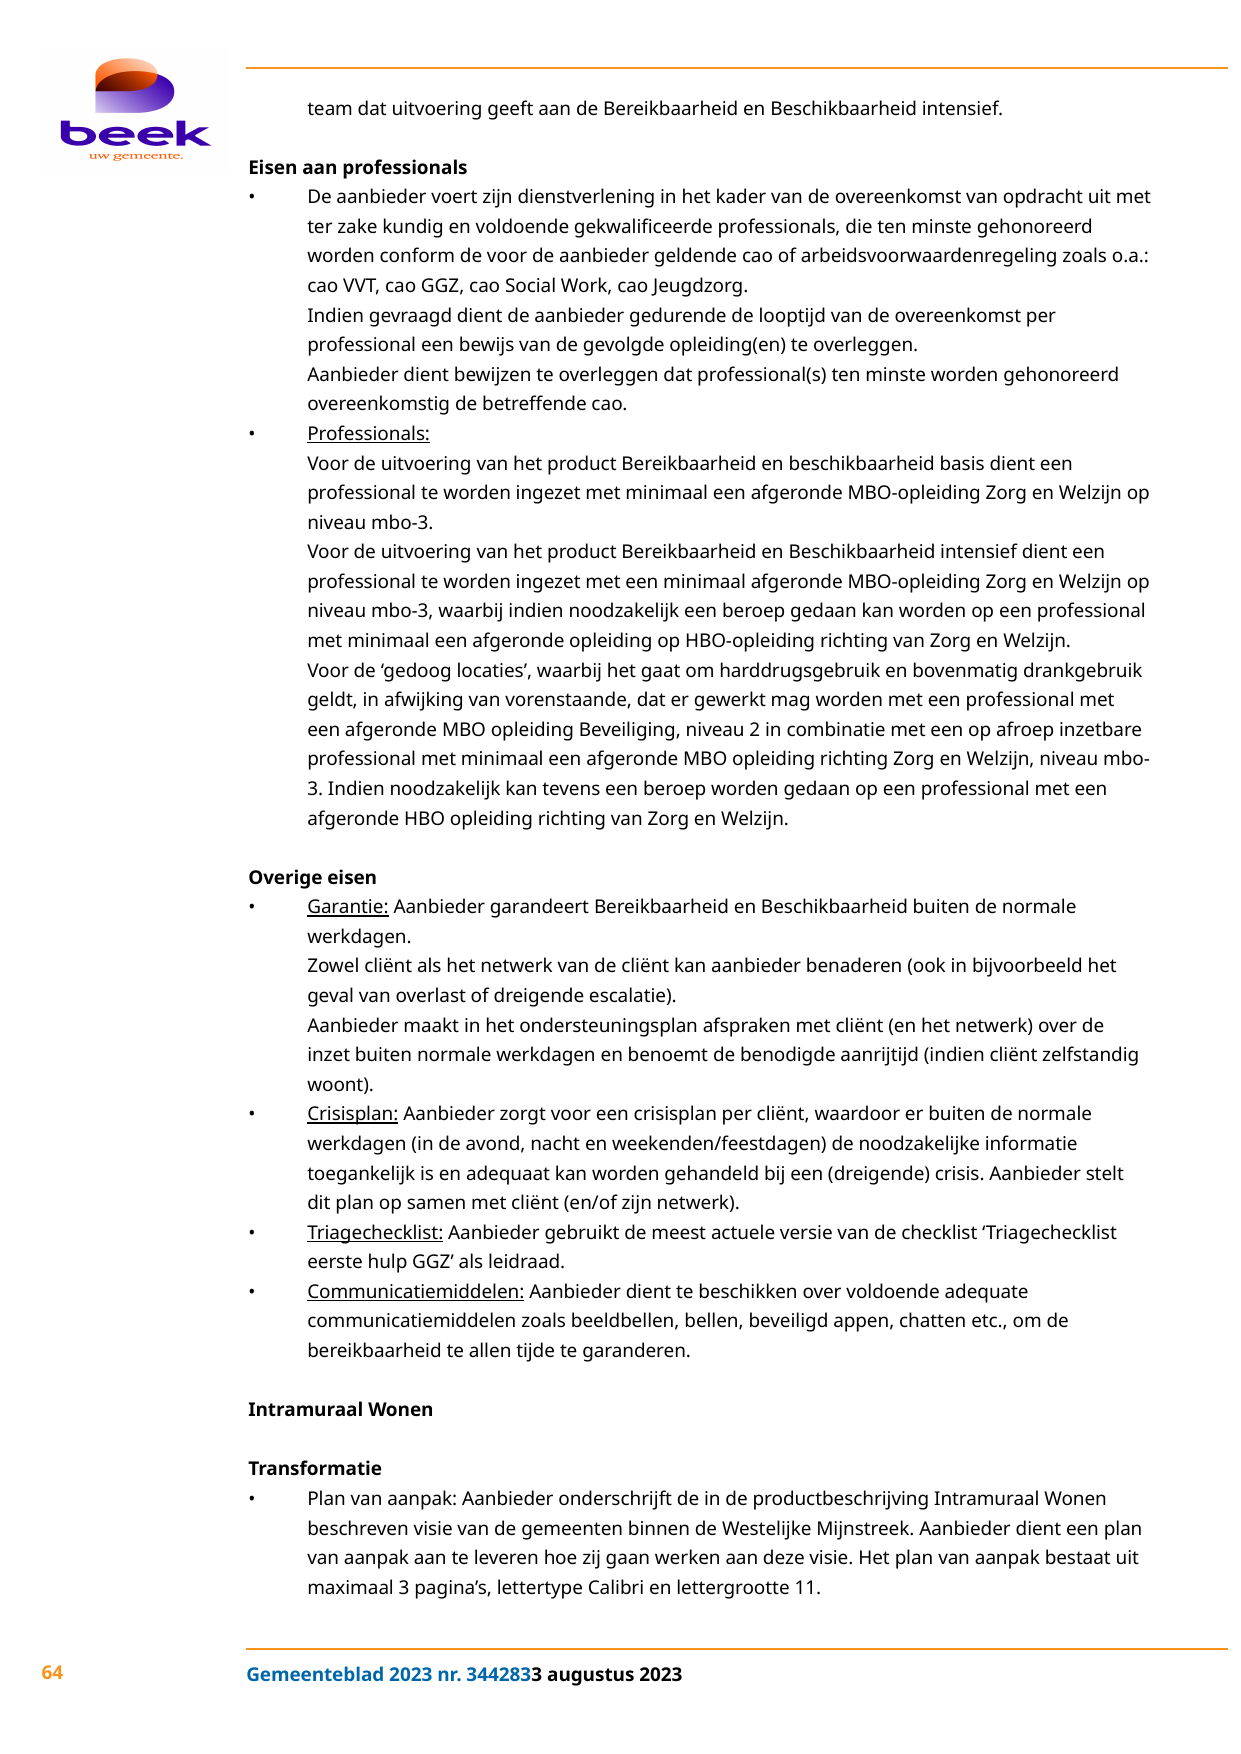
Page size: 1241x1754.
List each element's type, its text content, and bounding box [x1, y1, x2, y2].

list team dat uitvoering geeft aan de Bereikbaarheid en Beschikbaarheid intensief. [248, 95, 1152, 121]
list Plan van aanpak: Aanbieder onderschrijft de in de productbeschrijving Intramuraal Wonen beschreven visie van de gemeenten binnen de Westelijke Mijnstreek. Aanbieder dient een plan van aanpak aan te leveren hoe zij gaan werken aan deze visie. Het plan van aanpak bestaat uit maximaal 3 pagina’s, lettertype Calibri en lettergrootte 11. [248, 1485, 1152, 1600]
list Zowel cliënt als het netwerk van de cliënt kan aanbieder benaderen (ook in bijvoorbeeld het geval van overlast of dreigende escalatie). [248, 953, 1152, 1008]
list Professionals: [248, 420, 1152, 446]
picture [41, 47, 231, 172]
list Indien gevraagd dient de aanbieder gedurende de looptijd van de overeenkomst per professional een bewijs van de gevolgde opleiding(en) te overleggen. [248, 302, 1152, 357]
list Crisisplan: Aanbieder zorgt voor een crisisplan per cliënt, waardoor er buiten de normale werkdagen (in de avond, nacht en weekenden/feestdagen) de noodzakelijke informatie toegankelijk is en adequaat kan worden gehandeld bij een (dreigende) crisis. Aanbieder stelt dit plan op samen met cliënt (en/of zijn netwerk). [248, 1101, 1152, 1215]
list Communicatiemiddelen: Aanbieder dient te beschikken over voldoende adequate communicatiemiddelen zoals beeldbellen, bellen, beveiligd appen, chatten etc., om de bereikbaarheid te allen tijde te garanderen. [248, 1278, 1152, 1363]
list De aanbieder voert zijn dienstverlening in het kader van de overeenkomst van opdracht uit met ter zake kundig en voldoende gekwalificeerde professionals, die ten minste gehonoreerd worden conform de voor de aanbieder geldende cao of arbeidsvoorwaardenregeling zoals o.a.: cao VVT, cao GGZ, cao Social Work, cao Jeugdzorg. [248, 183, 1152, 298]
list Garantie: Aanbieder garandeert Bereikbaarheid en Beschikbaarheid buiten de normale werkdagen. [248, 893, 1152, 949]
list Voor de uitvoering van het product Bereikbaarheid en Beschikbaarheid intensief dient een professional te worden ingezet met een minimaal afgeronde MBO-opleiding Zorg en Welzijn op niveau mbo-3, waarbij indien noodzakelijk een beroep gedaan kan worden op een professional met minimaal een afgeronde opleiding op HBO-opleiding richting van Zorg en Welzijn. [248, 538, 1152, 653]
list Voor de uitvoering van het product Bereikbaarheid en beschikbaarheid basis dient een professional te worden ingezet met minimaal een afgeronde MBO-opleiding Zorg en Welzijn op niveau mbo-3. [248, 450, 1152, 535]
text Overige eisen [248, 864, 1152, 890]
list Voor de ‘gedoog locaties’, waarbij het gaat om harddrugsgebruik en bovenmatig drankgebruik geldt, in afwijking van vorenstaande, dat er gewerkt mag worden met een professional met een afgeronde MBO opleiding Beveiliging, niveau 2 in combinatie met een op afroep inzetbare professional met minimaal een afgeronde MBO opleiding richting Zorg en Welzijn, niveau mbo-3. Indien noodzakelijk kan tevens een beroep worden gedaan op een professional met een afgeronde HBO opleiding richting van Zorg en Welzijn. [248, 657, 1152, 831]
text Eisen aan professionals [248, 154, 1152, 180]
list Triagechecklist: Aanbieder gebruikt de meest actuele versie van de checklist ‘Triagechecklist eerste hulp GGZ’ als leidraad. [248, 1219, 1152, 1274]
text Intramuraal Wonen [248, 1396, 1152, 1422]
list Aanbieder dient bewijzen te overleggen dat professional(s) ten minste worden gehonoreerd overeenkomstig de betreffende cao. [248, 361, 1152, 416]
list Aanbieder maakt in het ondersteuningsplan afspraken met cliënt (en het netwerk) over de inzet buiten normale werkdagen en benoemt de benodigde aanrijtijd (indien cliënt zelfstandig woont). [248, 1012, 1152, 1097]
text Transformatie [248, 1456, 1152, 1481]
